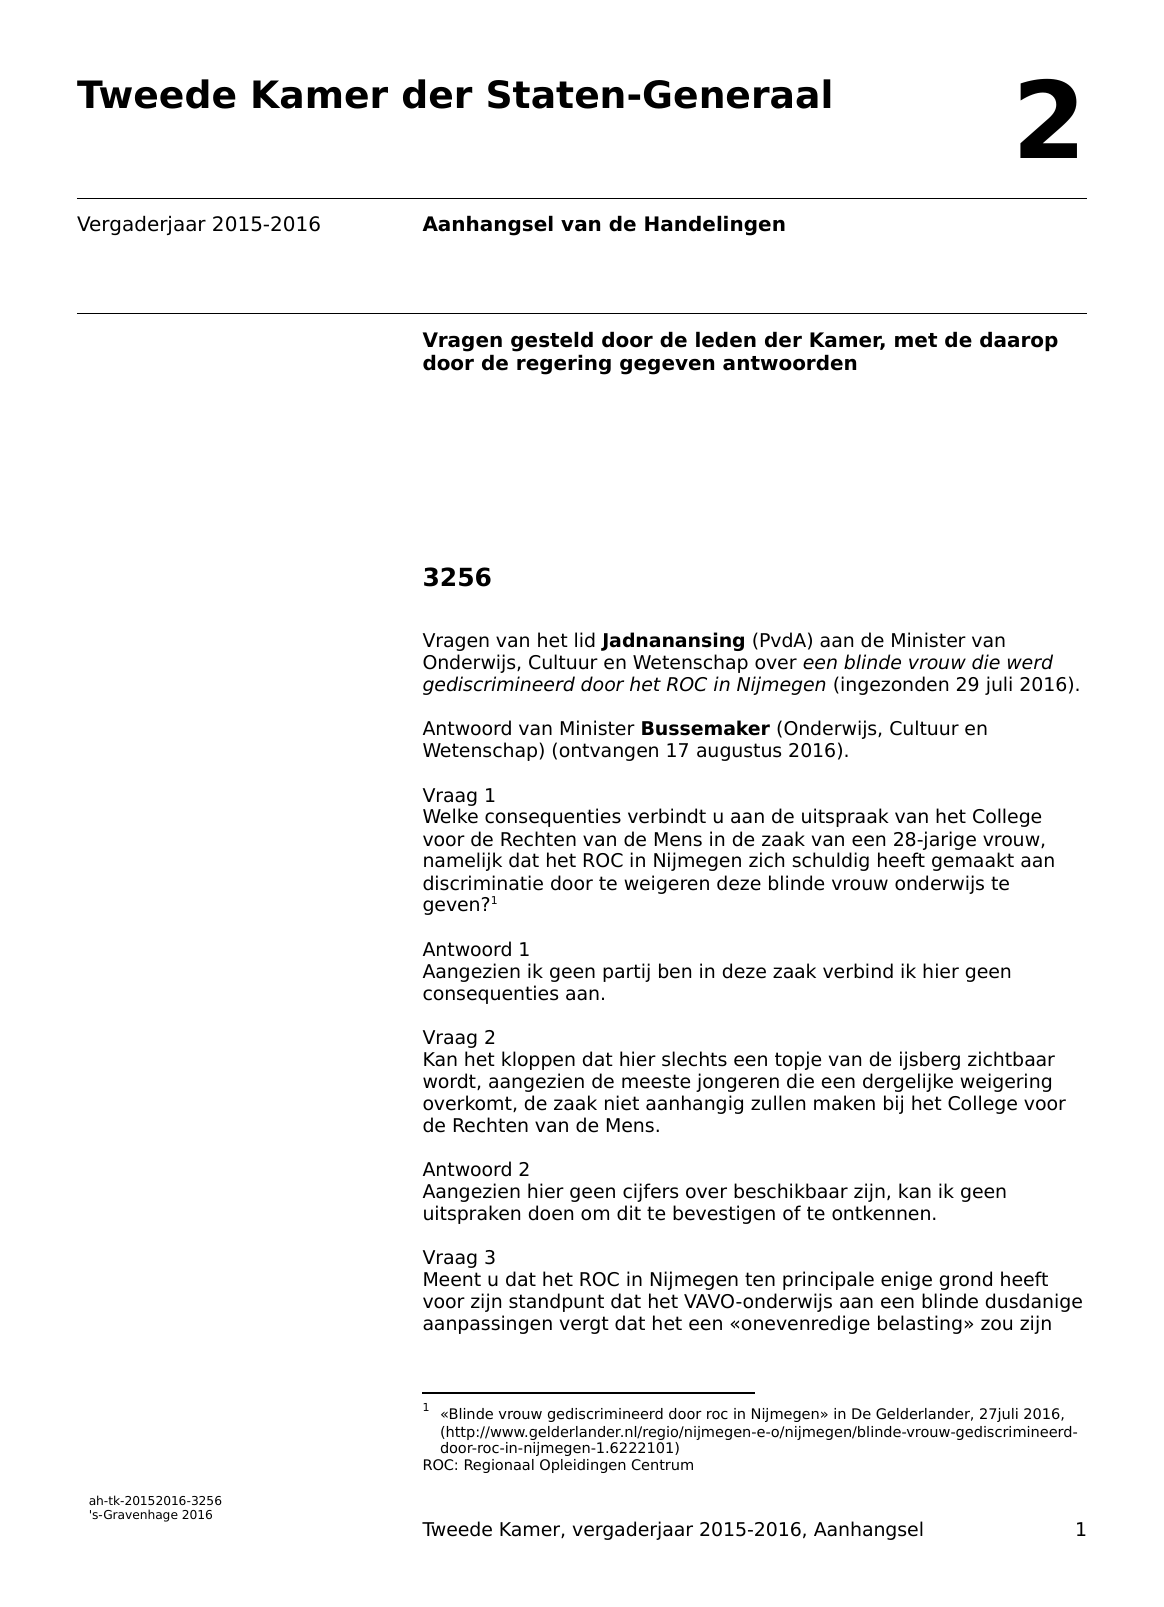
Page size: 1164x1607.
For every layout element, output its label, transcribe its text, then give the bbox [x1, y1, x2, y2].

text Vraag 1 [422, 784, 1087, 806]
text ah-tk-20152016-3256 [88, 1494, 323, 1508]
table_header 2 [886, 59, 1087, 198]
text Meent u dat het ROC in Nijmegen ten principale enige grond heeft voor zijn standpunt dat het VAVO-onderwijs aan een blinde dusdanige aanpassingen vergt dat het een «onevenredige belasting» zou zijn [422, 1269, 1087, 1335]
text Antwoord 2 [422, 1159, 1087, 1181]
text Vraag 3 [422, 1247, 1087, 1269]
text ROC: Regionaal Opleidingen Centrum [422, 1457, 1087, 1474]
text Kan het kloppen dat hier slechts een topje van de ijsberg zichtbaar wordt, aangezien de meeste jongeren die een dergelijke weigering overkomt, de zaak niet aanhangig zullen maken bij het College voor de Rechten van de Mens. [422, 1049, 1087, 1137]
table_header Tweede Kamer der Staten-Generaal [77, 59, 886, 198]
text Welke consequenties verbindt u aan de uitspraak van het College voor de Rechten van de Mens in de zaak van een 28-jarige vrouw, namelijk dat het ROC in Nijmegen zich schuldig heeft gemaakt aan discriminatie door te weigeren deze blinde vrouw onderwijs te geven? [422, 806, 1087, 916]
text «Blinde vrouw gediscrimineerd door roc in Nijmegen» in De Gelderlander, 27juli 2016, (http://www.gelderlander.nl/regio/nijmegen-e-o/nijmegen/blinde-vrouw-gediscrimineerd-door-roc-in-nijmegen-1.6222101) [422, 1402, 1087, 1457]
table_cell Vergaderjaar 2015-2016 [77, 199, 422, 313]
text 3256 [422, 563, 1087, 592]
text Vragen van het lid Jadnanansing (PvdA) aan de Minister van Onderwijs, Cultuur en Wetenschap over een blinde vrouw die werd gediscrimineerd door het ROC in Nijmegen (ingezonden 29 juli 2016). [422, 630, 1087, 696]
table_cell Aanhangsel van de Handelingen [422, 199, 1087, 313]
text Antwoord 1 [422, 938, 1087, 961]
text Vraag 2 [422, 1027, 1087, 1049]
text 's-Gravenhage 2016 [88, 1508, 323, 1522]
text Antwoord van Minister Bussemaker (Onderwijs, Cultuur en Wetenschap) (ontvangen 17 augustus 2016). [422, 718, 1087, 762]
text Aangezien ik geen partij ben in deze zaak verbind ik hier geen consequenties aan. [422, 961, 1087, 1004]
table_cell [77, 314, 422, 375]
table_cell Vragen gesteld door de leden der Kamer, met de daarop door de regering gegeven antwoorden [422, 314, 1087, 375]
text Aangezien hier geen cijfers over beschikbaar zijn, kan ik geen uitspraken doen om dit te bevestigen of te ontkennen. [422, 1181, 1087, 1225]
